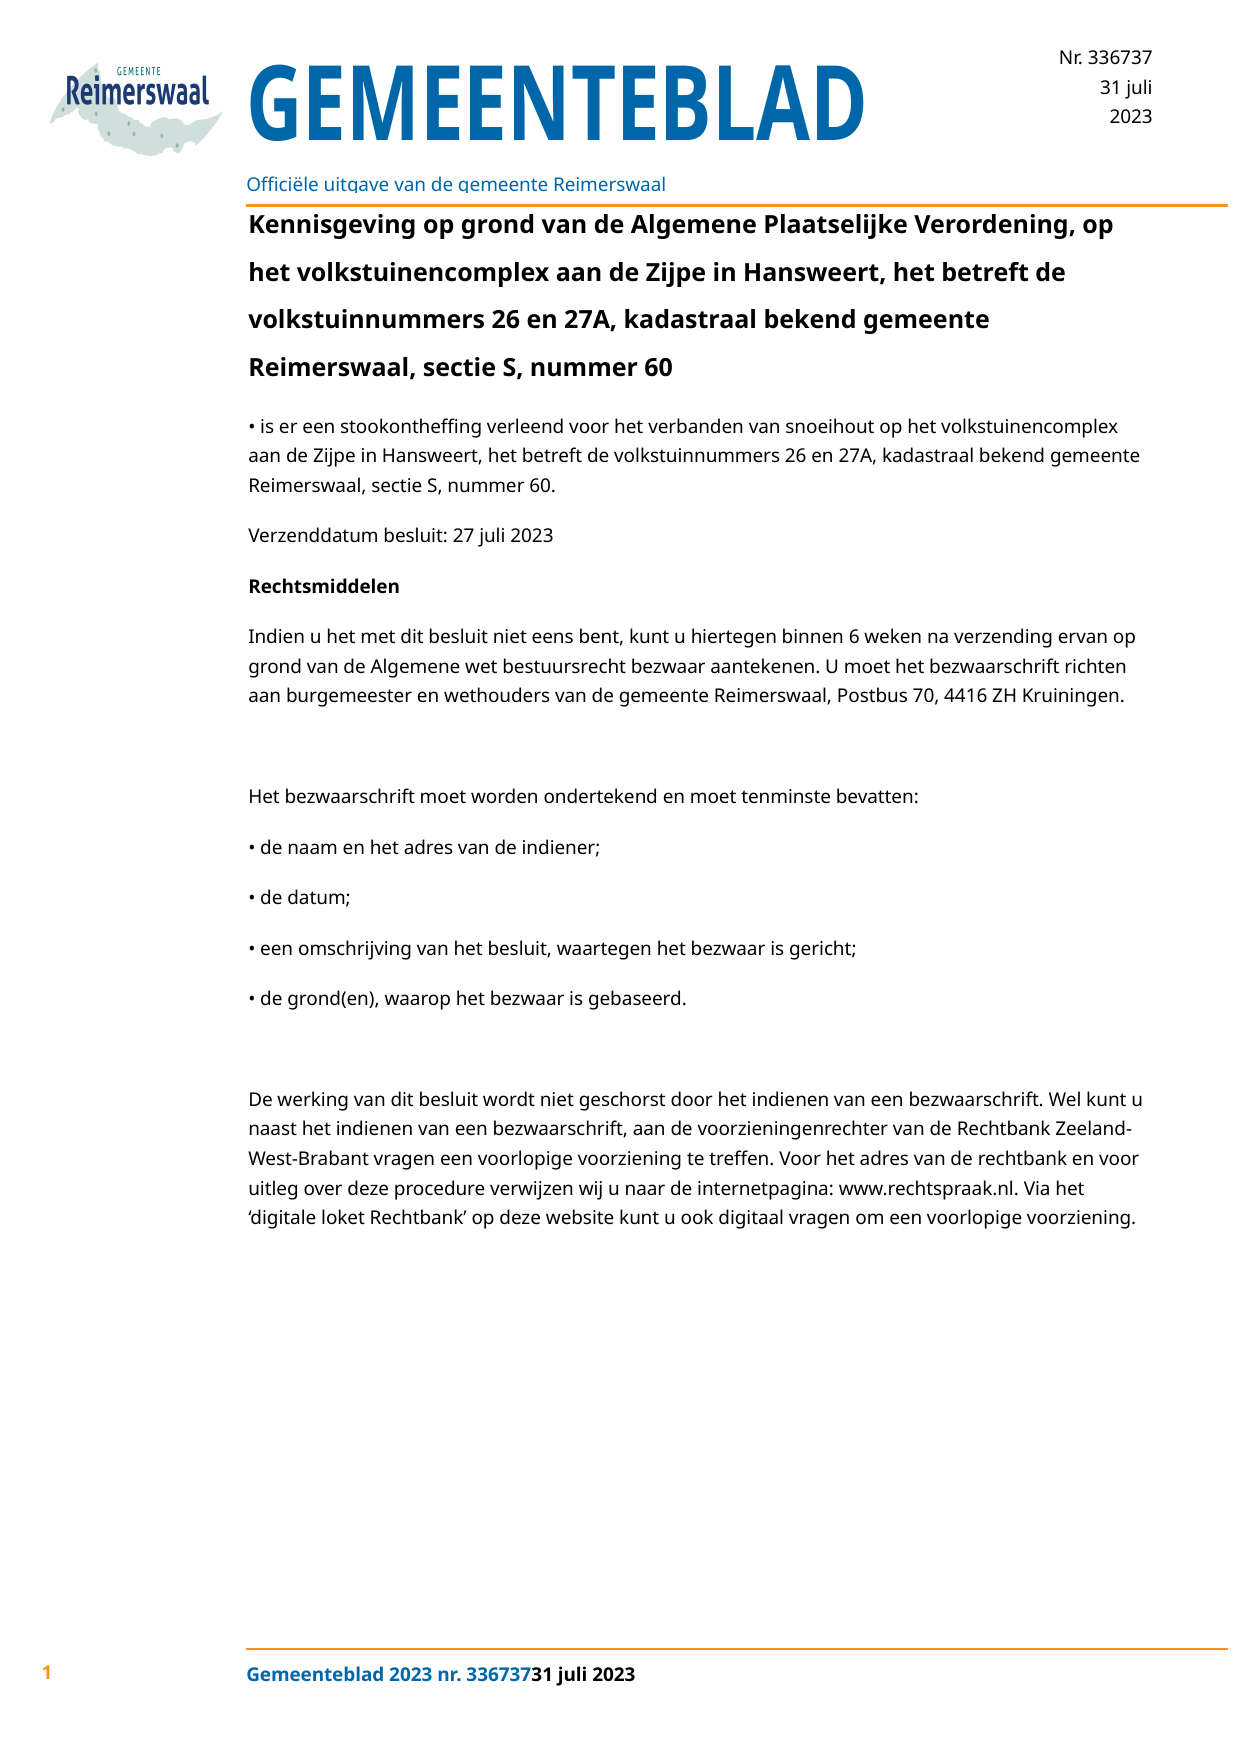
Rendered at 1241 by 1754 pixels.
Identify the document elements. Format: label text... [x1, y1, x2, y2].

text • de datum; [248, 884, 1152, 910]
text Indien u het met dit besluit niet eens bent, kunt u hiertegen binnen 6 weken na verzending ervan op grond van de Algemene wet bestuursrecht bezwaar aantekenen. U moet het bezwaarschrift richten aan burgemeester en wethouders van de gemeente Reimerswaal, Postbus 70, 4416 ZH Kruiningen. [248, 623, 1152, 708]
text Het bezwaarschrift moet worden ondertekend en moet tenminste bevatten: [248, 783, 1152, 809]
text Verzenddatum besluit: 27 juli 2023 [248, 523, 1152, 548]
text De werking van dit besluit wordt niet geschorst door het indienen van een bezwaarschrift. Wel kunt u naast het indienen van een bezwaarschrift, aan de voorzieningenrechter van de Rechtbank Zeeland-West-Brabant vragen een voorlopige voorziening te treffen. Voor het adres van de rechtbank en voor uitleg over deze procedure verwijzen wij u naar de internetpagina: www.rechtspraak.nl. Via het ‘digitale loket Rechtbank’ op deze website kunt u ook digitaal vragen om een voorlopige voorziening. [248, 1086, 1152, 1230]
text Rechtsmiddelen [248, 573, 1152, 599]
text • is er een stookontheffing verleend voor het verbanden van snoeihout op het volkstuinencomplex aan de Zijpe in Hansweert, het betreft de volkstuinnummers 26 en 27A, kadastraal bekend gemeente Reimerswaal, sectie S, nummer 60. [248, 413, 1152, 498]
text • een omschrijving van het besluit, waartegen het bezwaar is gericht; [248, 935, 1152, 961]
picture [41, 47, 231, 172]
text Kennisgeving op grond van de Algemene Plaatselijke Verordening, op het volkstuinencomplex aan de Zijpe in Hansweert, het betreft de volkstuinnummers 26 en 27A, kadastraal bekend gemeente Reimerswaal, sectie S, nummer 60 [248, 207, 1152, 384]
text • de naam en het adres van de indiener; [248, 834, 1152, 860]
text • de grond(en), waarop het bezwaar is gebaseerd. [248, 985, 1152, 1011]
